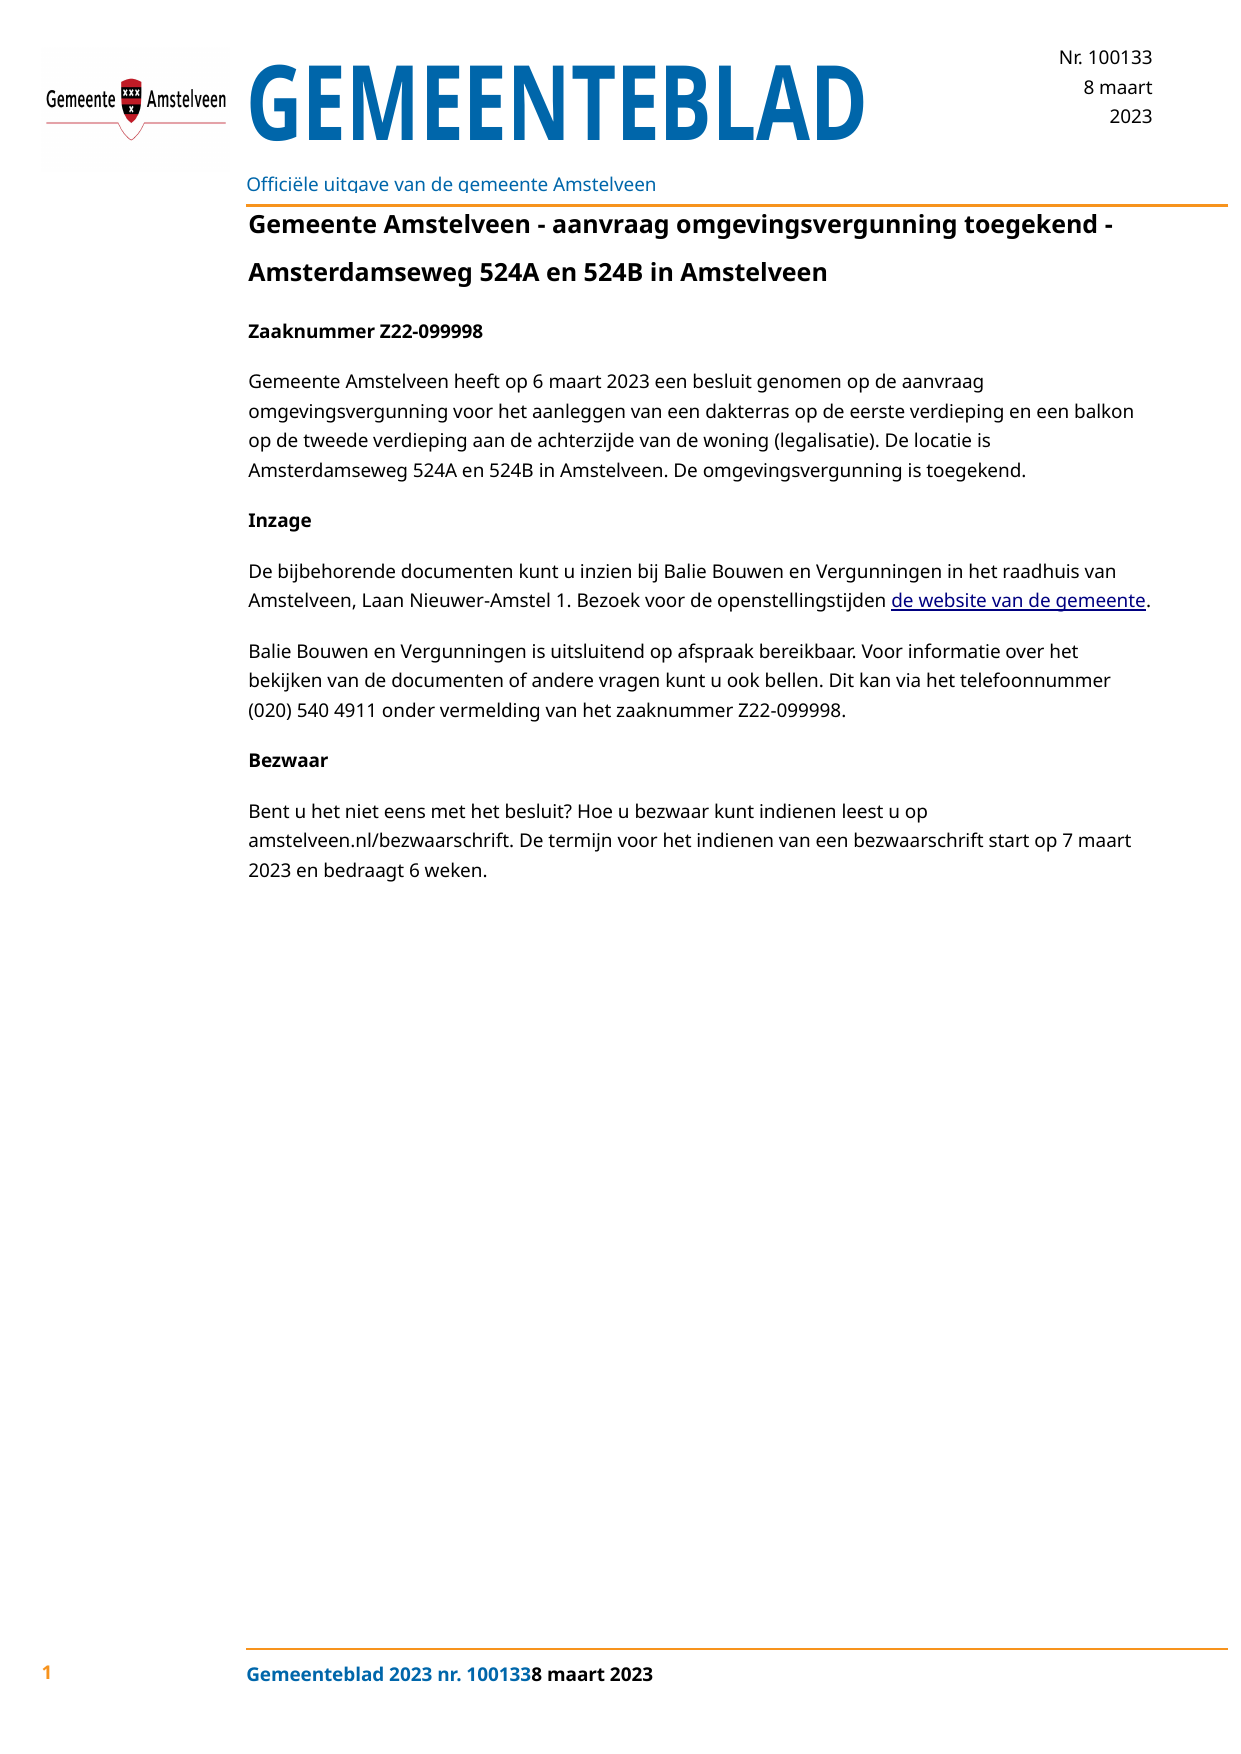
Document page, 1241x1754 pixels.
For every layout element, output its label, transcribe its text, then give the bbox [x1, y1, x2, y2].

text Zaaknummer Z22-099998 [248, 318, 1152, 344]
picture [41, 47, 231, 172]
text De bijbehorende documenten kunt u inzien bij Balie Bouwen en Vergunningen in het raadhuis van Amstelveen, Laan Nieuwer-Amstel 1. Bezoek voor de openstellingstijden de website van de gemeente. [248, 558, 1152, 613]
text Balie Bouwen en Vergunningen is uitsluitend op afspraak bereikbaar. Voor informatie over het bekijken van de documenten of andere vragen kunt u ook bellen. Dit kan via het telefoonnummer (020) 540 4911 onder vermelding van het zaaknummer Z22-099998. [248, 638, 1152, 723]
text Gemeente Amstelveen heeft op 6 maart 2023 een besluit genomen op de aanvraag omgevingsvergunning voor het aanleggen van een dakterras op de eerste verdieping en een balkon op de tweede verdieping aan de achterzijde van de woning (legalisatie). De locatie is Amsterdamseweg 524A en 524B in Amstelveen. De omgevingsvergunning is toegekend. [248, 368, 1152, 483]
text Bent u het niet eens met het besluit? Hoe u bezwaar kunt indienen leest u op amstelveen.nl/bezwaarschrift. De termijn voor het indienen van een bezwaarschrift start op 7 maart 2023 en bedraagt 6 weken. [248, 798, 1152, 883]
text Bezwaar [248, 747, 1152, 773]
text Inzage [248, 507, 1152, 533]
text Gemeente Amstelveen - aanvraag omgevingsvergunning toegekend - Amsterdamseweg 524A en 524B in Amstelveen [248, 207, 1152, 288]
